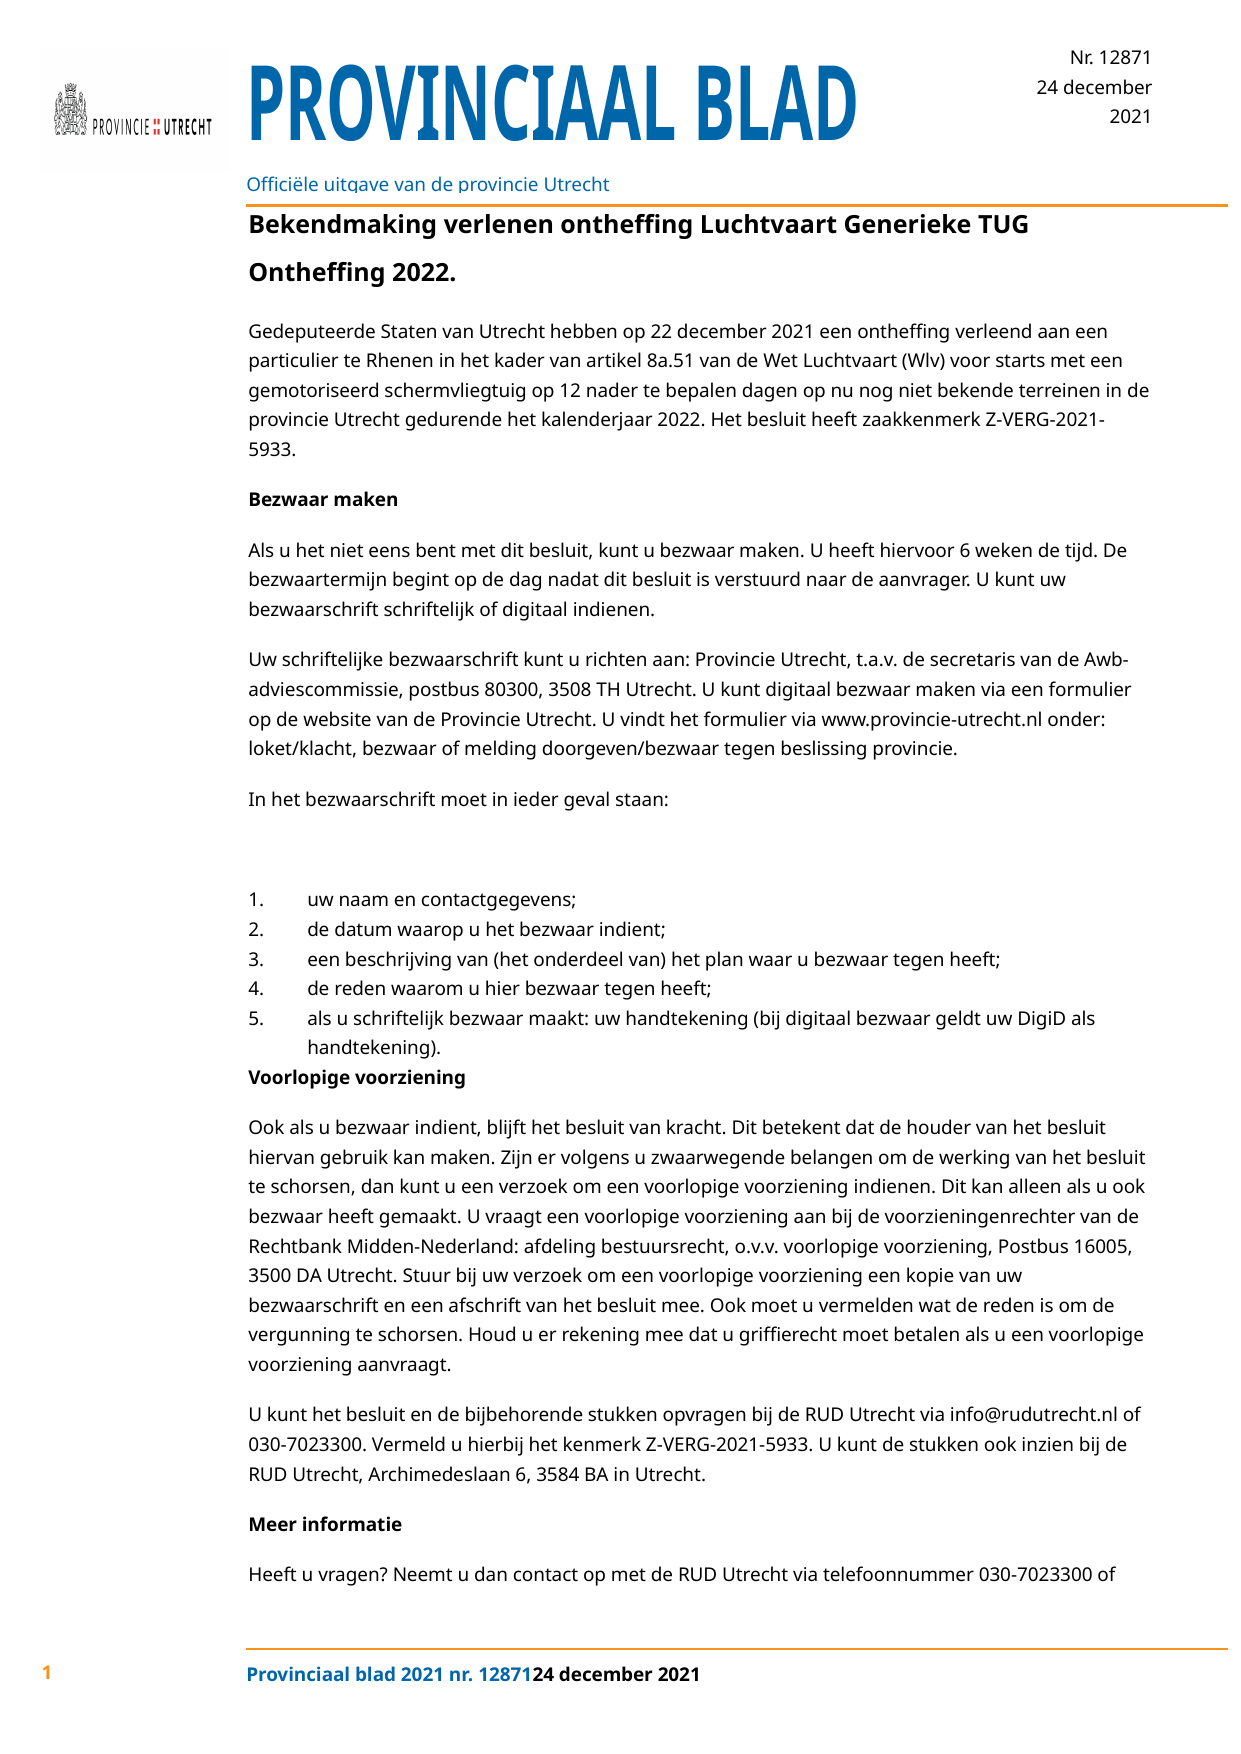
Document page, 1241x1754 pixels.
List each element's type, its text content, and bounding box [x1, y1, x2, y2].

text U kunt het besluit en de bijbehorende stukken opvragen bij de RUD Utrecht via info@rudutrecht.nl of 030-7023300. Vermeld u hierbij het kenmerk Z-VERG-2021-5933. U kunt de stukken ook inzien bij de RUD Utrecht, Archimedeslaan 6, 3584 BA in Utrecht. [248, 1402, 1152, 1487]
list de reden waarom u hier bezwaar tegen heeft; [248, 975, 1152, 1001]
list de datum waarop u het bezwaar indient; [248, 916, 1152, 942]
text Uw schriftelijke bezwaarschrift kunt u richten aan: Provincie Utrecht, t.a.v. de secretaris van de Awb-adviescommissie, postbus 80300, 3508 TH Utrecht. U kunt digitaal bezwaar maken via een formulier op de website van de Provincie Utrecht. U vindt het formulier via www.provincie-utrecht.nl onder: loket/klacht, bezwaar of melding doorgeven/bezwaar tegen beslissing provincie. [248, 647, 1152, 761]
list een beschrijving van (het onderdeel van) het plan waar u bezwaar tegen heeft; [248, 946, 1152, 972]
text Als u het niet eens bent met dit besluit, kunt u bezwaar maken. U heeft hiervoor 6 weken de tijd. De bezwaartermijn begint op de dag nadat dit besluit is verstuurd naar de aanvrager. U kunt uw bezwaarschrift schriftelijk of digitaal indienen. [248, 537, 1152, 622]
picture [41, 47, 231, 172]
text Bekendmaking verlenen ontheffing Luchtvaart Generieke TUG Ontheffing 2022. [248, 207, 1152, 288]
text Gedeputeerde Staten van Utrecht hebben op 22 december 2021 een ontheffing verleend aan een particulier te Rhenen in het kader van artikel 8a.51 van de Wet Luchtvaart (Wlv) voor starts met een gemotoriseerd schermvliegtuig op 12 nader te bepalen dagen op nu nog niet bekende terreinen in de provincie Utrecht gedurende het kalenderjaar 2022. Het besluit heeft zaakkenmerk Z-VERG-2021-5933. [248, 318, 1152, 462]
text Voorlopige voorziening [248, 1064, 1152, 1090]
list als u schriftelijk bezwaar maakt: uw handtekening (bij digitaal bezwaar geldt uw DigiD als handtekening). [248, 1005, 1152, 1060]
list uw naam en contactgegevens; [248, 887, 1152, 912]
text In het bezwaarschrift moet in ieder geval staan: [248, 786, 1152, 812]
text Heeft u vragen? Neemt u dan contact op met de RUD Utrecht via telefoonnummer 030-7023300 of [248, 1562, 1152, 1587]
text Ook als u bezwaar indient, blijft het besluit van kracht. Dit betekent dat de houder van het besluit hiervan gebruik kan maken. Zijn er volgens u zwaarwegende belangen om de werking van het besluit te schorsen, dan kunt u een verzoek om een voorlopige voorziening indienen. Dit kan alleen als u ook bezwaar heeft gemaakt. U vraagt een voorlopige voorziening aan bij de voorzieningenrechter van de Rechtbank Midden-Nederland: afdeling bestuursrecht, o.v.v. voorlopige voorziening, Postbus 16005, 3500 DA Utrecht. Stuur bij uw verzoek om een voorlopige voorziening een kopie van uw bezwaarschrift en een afschrift van het besluit mee. Ook moet u vermelden wat de reden is om de vergunning te schorsen. Houd u er rekening mee dat u griffierecht moet betalen als u een voorlopige voorziening aanvraagt. [248, 1114, 1152, 1377]
text Meer informatie [248, 1511, 1152, 1537]
text Bezwaar maken [248, 487, 1152, 512]
